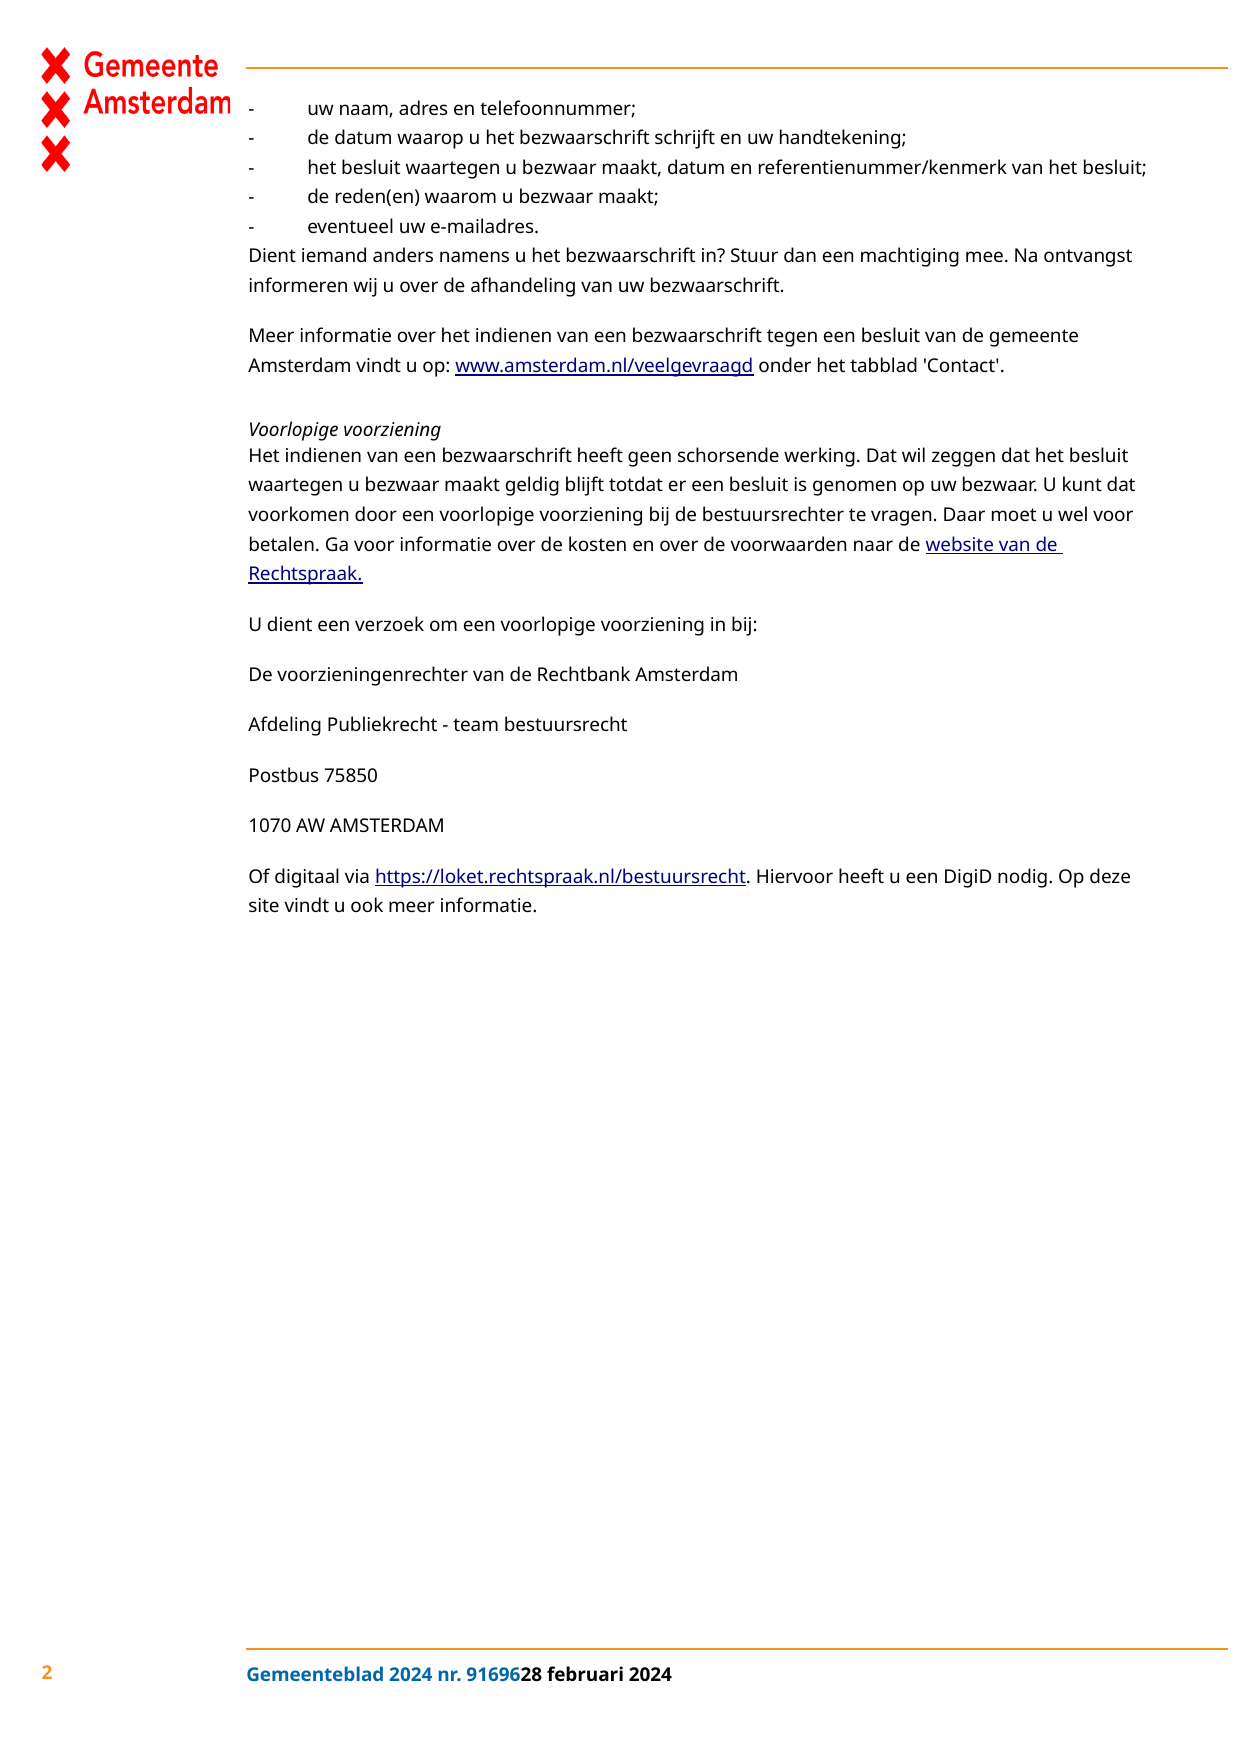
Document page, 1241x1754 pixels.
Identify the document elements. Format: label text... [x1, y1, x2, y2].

text Voorlopige voorziening [248, 416, 1152, 442]
text Of digitaal via https://loket.rechtspraak.nl/bestuursrecht. Hiervoor heeft u een DigiD nodig. Op deze site vindt u ook meer informatie. [248, 863, 1152, 918]
list de datum waarop u het bezwaarschrift schrijft en uw handtekening; [248, 124, 1152, 150]
text Postbus 75850 [248, 762, 1152, 788]
list uw naam, adres en telefoonnummer; [248, 95, 1152, 121]
list het besluit waartegen u bezwaar maakt, datum en referentienummer/kenmerk van het besluit; [248, 154, 1152, 180]
text De voorzieningenrechter van de Rechtbank Amsterdam [248, 661, 1152, 687]
list eventueel uw e-mailadres. [248, 213, 1152, 239]
text U dient een verzoek om een voorlopige voorziening in bij: [248, 611, 1152, 636]
text Meer informatie over het indienen van een bezwaarschrift tegen een besluit van de gemeente Amsterdam vindt u op: www.amsterdam.nl/veelgevraagd onder het tabblad 'Contact'. [248, 323, 1152, 378]
text Dient iemand anders namens u het bezwaarschrift in? Stuur dan een machtiging mee. Na ontvangst informeren wij u over de afhandeling van uw bezwaarschrift. [248, 243, 1152, 298]
picture [41, 47, 231, 172]
list de reden(en) waarom u bezwaar maakt; [248, 183, 1152, 209]
text Het indienen van een bezwaarschrift heeft geen schorsende werking. Dat wil zeggen dat het besluit waartegen u bezwaar maakt geldig blijft totdat er een besluit is genomen op uw bezwaar. U kunt dat voorkomen door een voorlopige voorziening bij de bestuursrechter te vragen. Daar moet u wel voor betalen. Ga voor informatie over de kosten en over de voorwaarden naar de website van de Rechtspraak. [248, 442, 1152, 586]
text 1070 AW AMSTERDAM [248, 812, 1152, 838]
text Afdeling Publiekrecht - team bestuursrecht [248, 712, 1152, 737]
